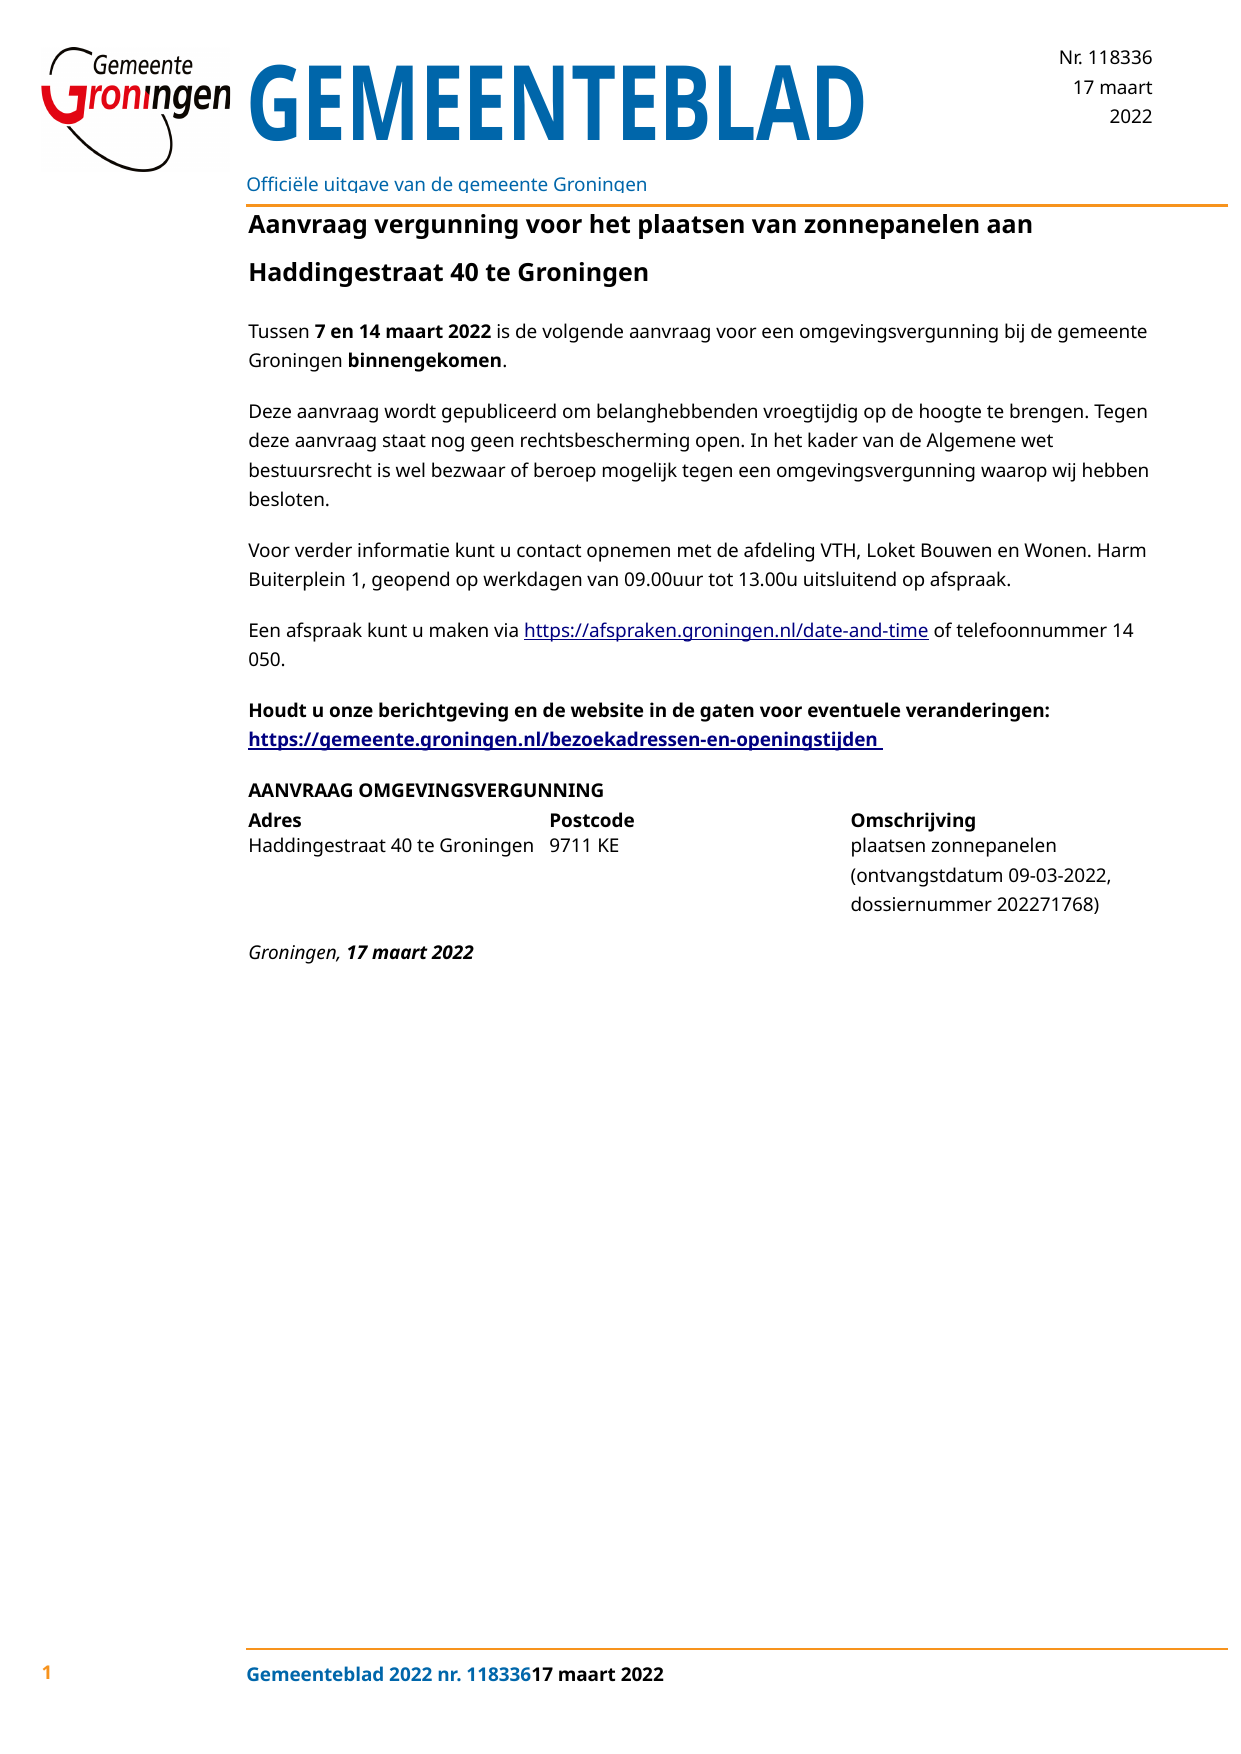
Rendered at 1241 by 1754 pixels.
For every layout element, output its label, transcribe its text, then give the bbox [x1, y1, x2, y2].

table_header Adres [248, 807, 549, 832]
text Groningen, 17 maart 2022 [248, 939, 1152, 964]
table_cell Haddingestraat 40 te Groningen [248, 833, 549, 917]
text AANVRAAG OMGEVINGSVERGUNNING [248, 777, 1152, 803]
table_cell plaatsen zonnepanelen (ontvangstdatum 09-03-2022, dossiernummer 202271768) [850, 833, 1152, 917]
text Deze aanvraag wordt gepubliceerd om belanghebbenden vroegtijdig op de hoogte te brengen. Tegen deze aanvraag staat nog geen rechtsbescherming open. In het kader van de Algemene wet bestuursrecht is wel bezwaar of beroep mogelijk tegen een omgevingsvergunning waarop wij hebben besloten. [248, 398, 1152, 512]
table_header Omschrijving [850, 807, 1152, 832]
text Aanvraag vergunning voor het plaatsen van zonnepanelen aan Haddingestraat 40 te Groningen [248, 207, 1152, 288]
text Tussen 7 en 14 maart 2022 is de volgende aanvraag voor een omgevingsvergunning bij de gemeente Groningen binnengekomen. [248, 318, 1152, 373]
text Houdt u onze berichtgeving en de website in de gaten voor eventuele veranderingen: https://gemeente.groningen.nl/bezoekadressen-en-openingstijden [248, 697, 1152, 752]
picture [41, 47, 231, 172]
table_header Postcode [549, 807, 850, 832]
text Een afspraak kunt u maken via https://afspraken.groningen.nl/date-and-time of telefoonnummer 14 050. [248, 617, 1152, 672]
text Voor verder informatie kunt u contact opnemen met de afdeling VTH, Loket Bouwen en Wonen. Harm Buiterplein 1, geopend op werkdagen van 09.00uur tot 13.00u uitsluitend op afspraak. [248, 537, 1152, 592]
table_cell 9711 KE [549, 833, 850, 917]
